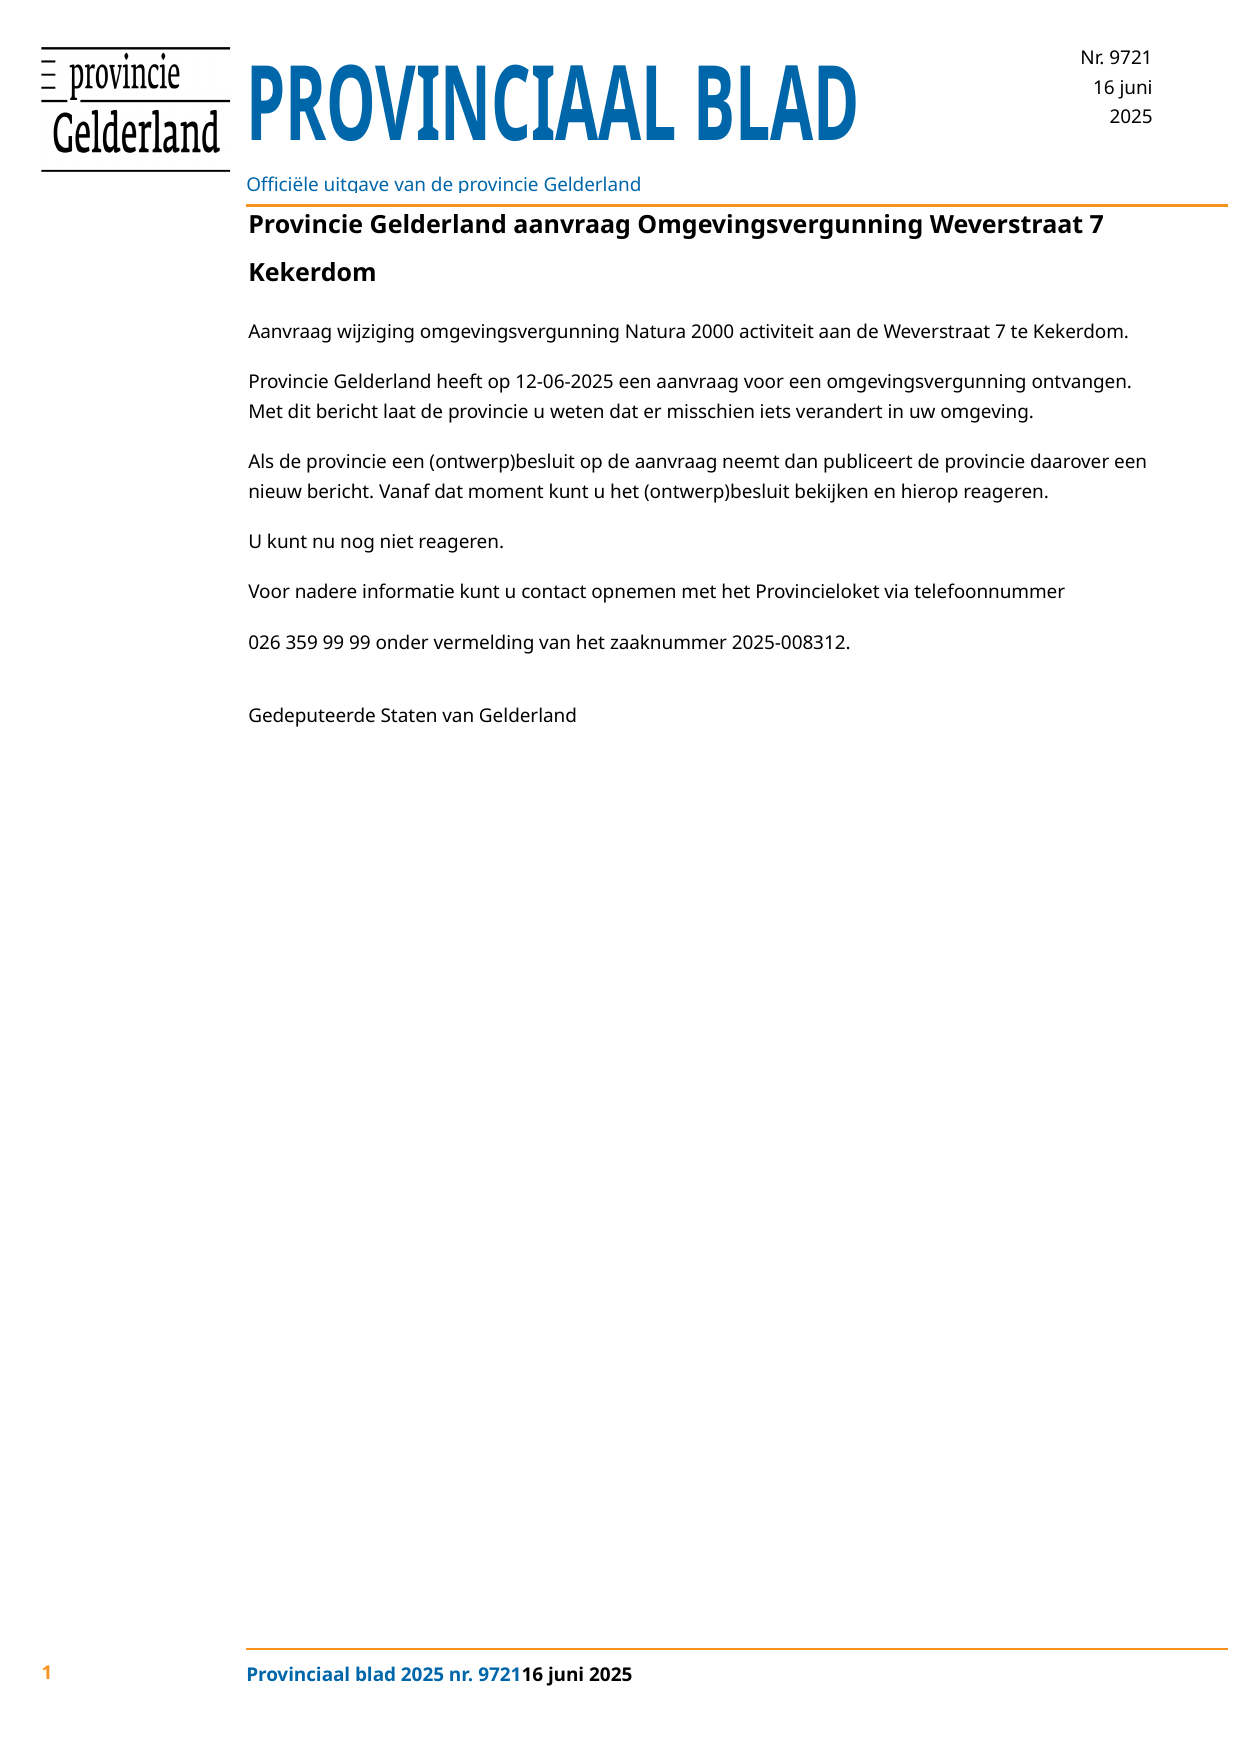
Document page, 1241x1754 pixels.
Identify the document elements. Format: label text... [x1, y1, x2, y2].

text U kunt nu nog niet reageren. [248, 528, 1152, 554]
text Als de provincie een (ontwerp)besluit op de aanvraag neemt dan publiceert de provincie daarover een nieuw bericht. Vanaf dat moment kunt u het (ontwerp)besluit bekijken en hierop reageren. [248, 448, 1152, 504]
text Voor nadere informatie kunt u contact opnemen met het Provincieloket via telefoonnummer [248, 579, 1152, 604]
text Provincie Gelderland aanvraag Omgevingsvergunning Weverstraat 7 Kekerdom [248, 207, 1152, 288]
text 026 359 99 99 onder vermelding van het zaaknummer 2025-008312. [248, 629, 1152, 655]
text Provincie Gelderland heeft op 12-06-2025 een aanvraag voor een omgevingsvergunning ontvangen. Met dit bericht laat de provincie u weten dat er misschien iets verandert in uw omgeving. [248, 368, 1152, 424]
text Gedeputeerde Staten van Gelderland [248, 703, 1152, 728]
picture [41, 47, 231, 172]
text Aanvraag wijziging omgevingsvergunning Natura 2000 activiteit aan de Weverstraat 7 te Kekerdom. [248, 318, 1152, 344]
